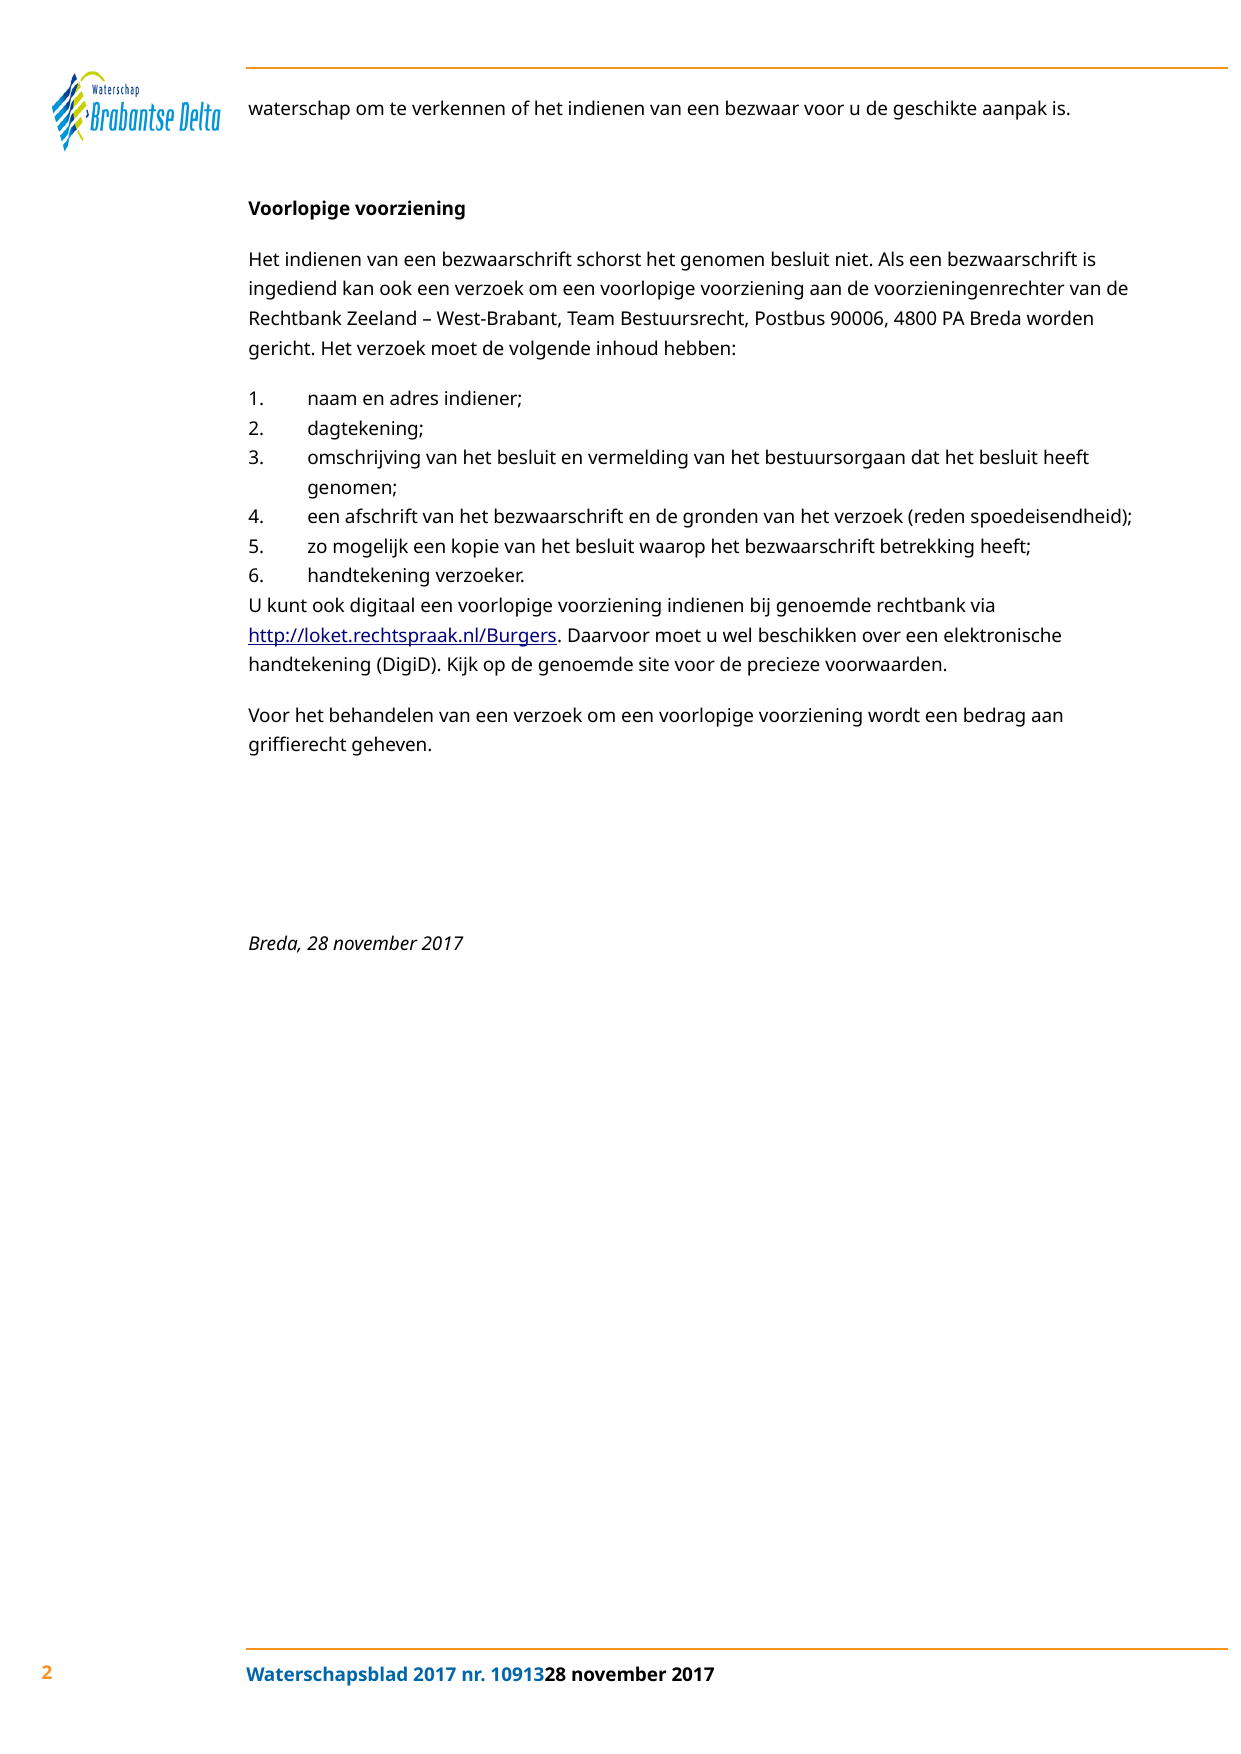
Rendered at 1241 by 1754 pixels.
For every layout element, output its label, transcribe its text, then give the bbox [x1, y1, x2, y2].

text U kunt ook digitaal een voorlopige voorziening indienen bij genoemde rechtbank via http://loket.rechtspraak.nl/Burgers. Daarvoor moet u wel beschikken over een elektronische handtekening (DigiD). Kijk op de genoemde site voor de precieze voorwaarden. [248, 592, 1152, 677]
text Breda, 28 november 2017 [248, 931, 1152, 956]
text waterschap om te verkennen of het indienen van een bezwaar voor u de geschikte aanpak is. [248, 95, 1152, 121]
picture [41, 47, 231, 172]
list zo mogelijk een kopie van het besluit waarop het bezwaarschrift betrekking heeft; [248, 533, 1152, 559]
text Voorlopige voorziening [248, 196, 1152, 221]
list dagtekening; [248, 415, 1152, 441]
text Voor het behandelen van een verzoek om een voorlopige voorziening wordt een bedrag aan griffierecht geheven. [248, 702, 1152, 757]
list een afschrift van het bezwaarschrift en de gronden van het verzoek (reden spoedeisendheid); [248, 503, 1152, 529]
list handtekening verzoeker. [248, 563, 1152, 588]
text Het indienen van een bezwaarschrift schorst het genomen besluit niet. Als een bezwaarschrift is ingediend kan ook een verzoek om een voorlopige voorziening aan de voorzieningenrechter van de Rechtbank Zeeland – West-Brabant, Team Bestuursrecht, Postbus 90006, 4800 PA Breda worden gericht. Het verzoek moet de volgende inhoud hebben: [248, 246, 1152, 361]
list omschrijving van het besluit en vermelding van het bestuursorgaan dat het besluit heeft genomen; [248, 444, 1152, 500]
list naam en adres indiener; [248, 385, 1152, 411]
